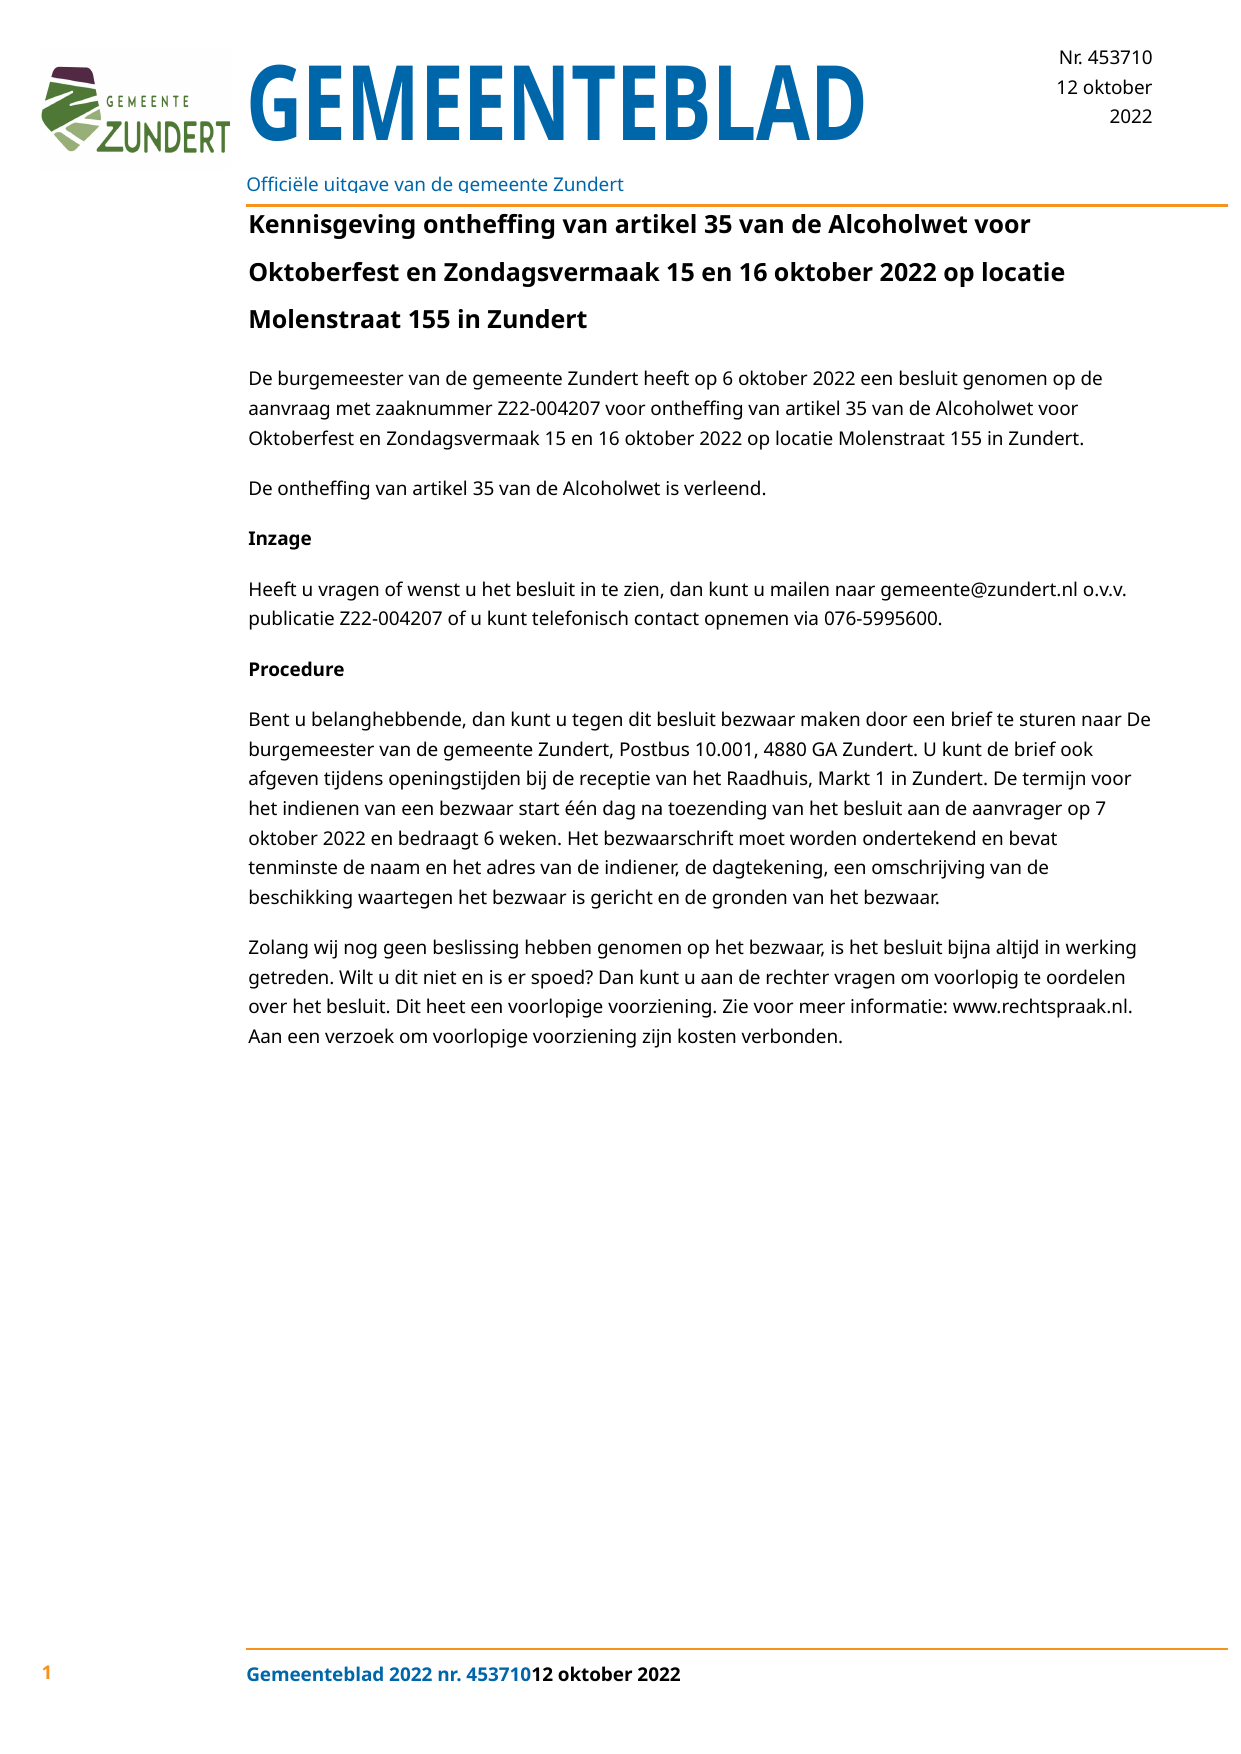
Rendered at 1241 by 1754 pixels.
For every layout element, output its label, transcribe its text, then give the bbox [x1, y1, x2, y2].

text Kennisgeving ontheffing van artikel 35 van de Alcoholwet voor Oktoberfest en Zondagsvermaak 15 en 16 oktober 2022 op locatie Molenstraat 155 in Zundert [248, 207, 1152, 336]
picture [41, 47, 231, 172]
text De burgemeester van de gemeente Zundert heeft op 6 oktober 2022 een besluit genomen op de aanvraag met zaaknummer Z22-004207 voor ontheffing van artikel 35 van de Alcoholwet voor Oktoberfest en Zondagsvermaak 15 en 16 oktober 2022 op locatie Molenstraat 155 in Zundert. [248, 366, 1152, 450]
text De ontheffing van artikel 35 van de Alcoholwet is verleend. [248, 475, 1152, 501]
text Zolang wij nog geen beslissing hebben genomen op het bezwaar, is het besluit bijna altijd in werking getreden. Wilt u dit niet en is er spoed? Dan kunt u aan de rechter vragen om voorlopig te oordelen over het besluit. Dit heet een voorlopige voorziening. Zie voor meer informatie: www.rechtspraak.nl. Aan een verzoek om voorlopige voorziening zijn kosten verbonden. [248, 934, 1152, 1049]
text Heeft u vragen of wenst u het besluit in te zien, dan kunt u mailen naar gemeente@zundert.nl o.v.v. publicatie Z22-004207 of u kunt telefonisch contact opnemen via 076-5995600. [248, 576, 1152, 631]
text Bent u belanghebbende, dan kunt u tegen dit besluit bezwaar maken door een brief te sturen naar De burgemeester van de gemeente Zundert, Postbus 10.001, 4880 GA Zundert. U kunt de brief ook afgeven tijdens openingstijden bij de receptie van het Raadhuis, Markt 1 in Zundert. De termijn voor het indienen van een bezwaar start één dag na toezending van het besluit aan de aanvrager op 7 oktober 2022 en bedraagt 6 weken. Het bezwaarschrift moet worden ondertekend en bevat tenminste de naam en het adres van de indiener, de dagtekening, een omschrijving van de beschikking waartegen het bezwaar is gericht en de gronden van het bezwaar. [248, 706, 1152, 909]
text Inzage [248, 526, 1152, 551]
text Procedure [248, 656, 1152, 682]
